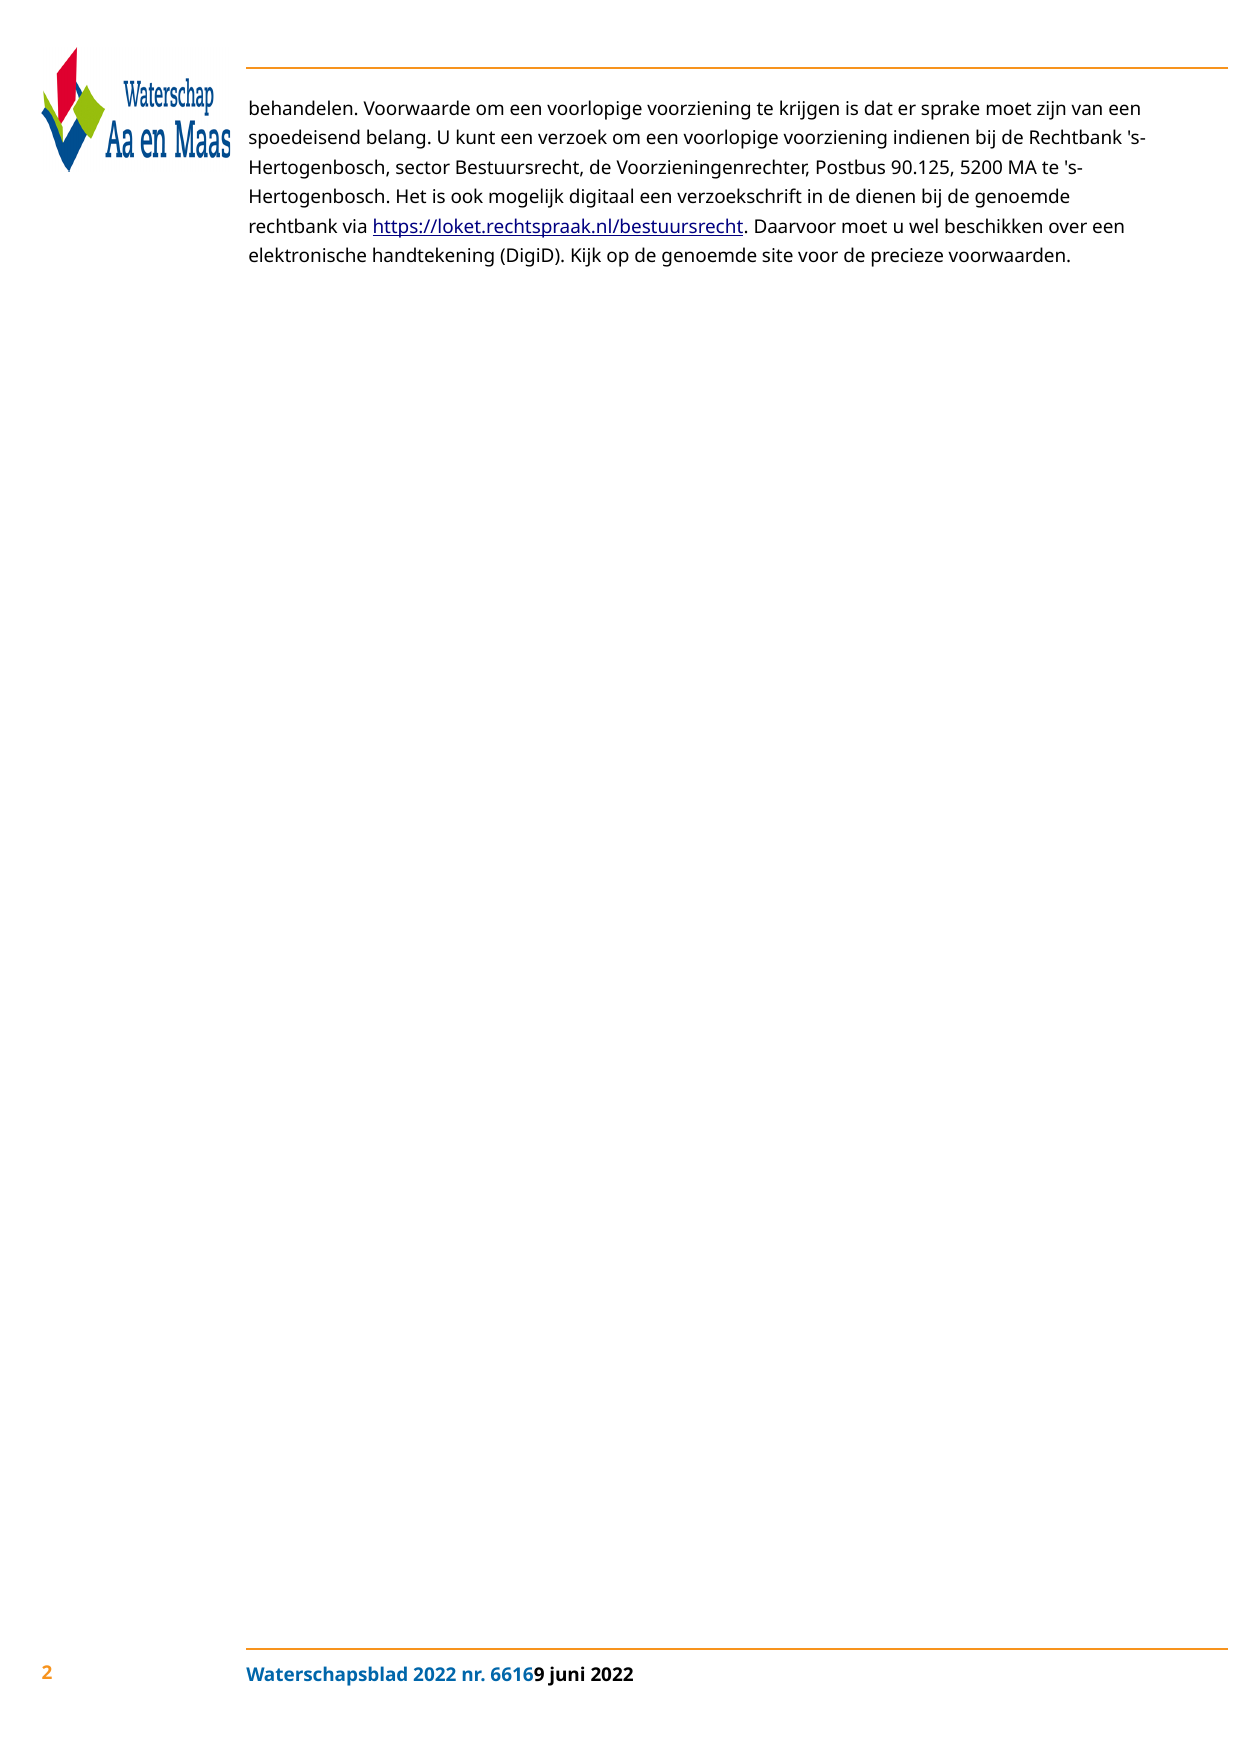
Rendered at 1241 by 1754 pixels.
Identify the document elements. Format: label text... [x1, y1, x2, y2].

picture [41, 47, 231, 172]
text behandelen. Voorwaarde om een voorlopige voorziening te krijgen is dat er sprake moet zijn van een spoedeisend belang. U kunt een verzoek om een voorlopige voorziening indienen bij de Rechtbank 's-Hertogenbosch, sector Bestuursrecht, de Voorzieningenrechter, Postbus 90.125, 5200 MA te 's-Hertogenbosch. Het is ook mogelijk digitaal een verzoekschrift in de dienen bij de genoemde rechtbank via https://loket.rechtspraak.nl/bestuursrecht. Daarvoor moet u wel beschikken over een elektronische handtekening (DigiD). Kijk op de genoemde site voor de precieze voorwaarden. [248, 95, 1152, 268]
